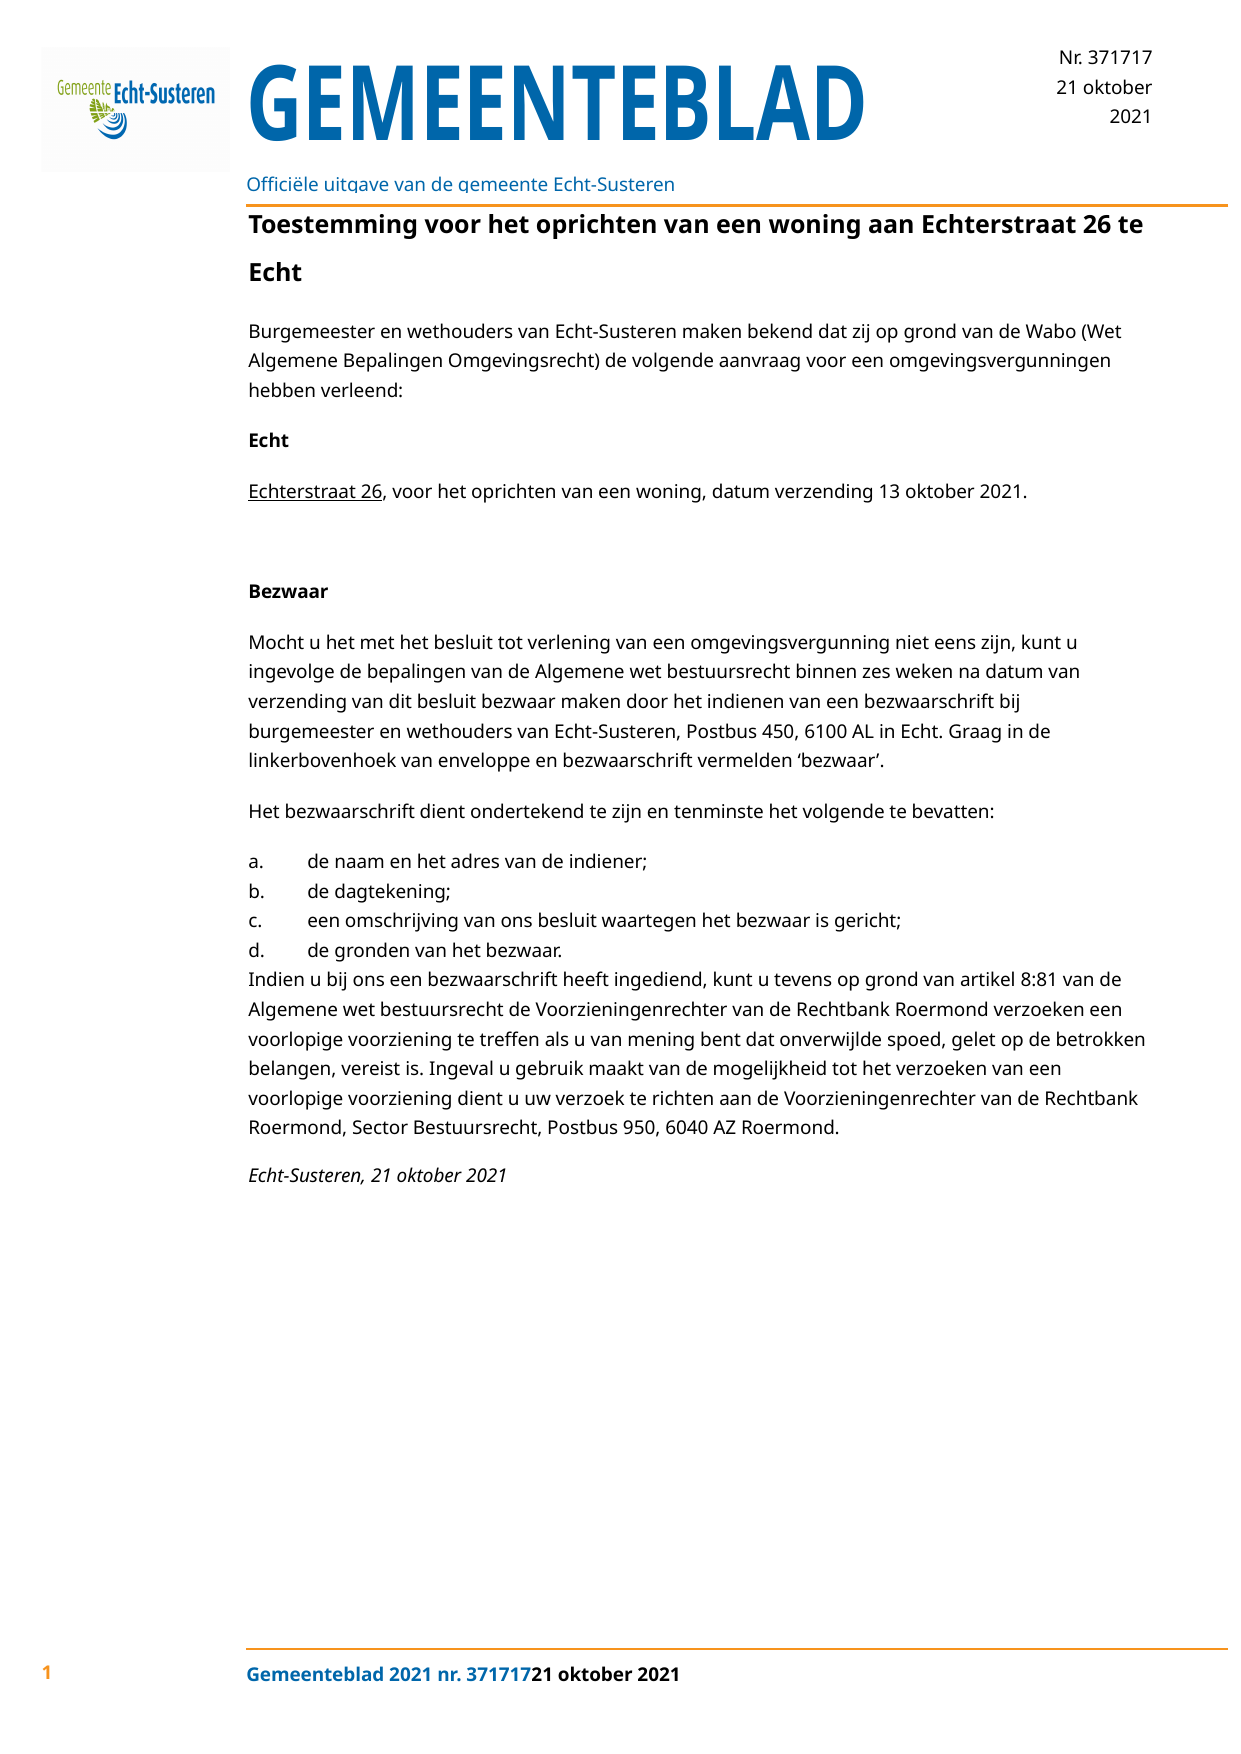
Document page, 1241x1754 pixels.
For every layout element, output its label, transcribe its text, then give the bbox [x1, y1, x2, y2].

list een omschrijving van ons besluit waartegen het bezwaar is gericht; [248, 907, 1152, 933]
text Indien u bij ons een bezwaarschrift heeft ingediend, kunt u tevens op grond van artikel 8:81 van de Algemene wet bestuursrecht de Voorzieningenrechter van de Rechtbank Roermond verzoeken een voorlopige voorziening te treffen als u van mening bent dat onverwijlde spoed, gelet op de betrokken belangen, vereist is. Ingeval u gebruik maakt van de mogelijkheid tot het verzoeken van een voorlopige voorziening dient u uw verzoek te richten aan de Voorzieningenrechter van de Rechtbank Roermond, Sector Bestuursrecht, Postbus 950, 6040 AZ Roermond. [248, 967, 1152, 1140]
list de gronden van het bezwaar. [248, 937, 1152, 963]
list de naam en het adres van de indiener; [248, 848, 1152, 874]
text Echterstraat 26, voor het oprichten van een woning, datum verzending 13 oktober 2021. [248, 478, 1152, 504]
text Toestemming voor het oprichten van een woning aan Echterstraat 26 te Echt [248, 207, 1152, 288]
text Bezwaar [248, 579, 1152, 604]
text Echt [248, 427, 1152, 453]
list de dagtekening; [248, 878, 1152, 904]
text Mocht u het met het besluit tot verlening van een omgevingsvergunning niet eens zijn, kunt u ingevolge de bepalingen van de Algemene wet bestuursrecht binnen zes weken na datum van verzending van dit besluit bezwaar maken door het indienen van een bezwaarschrift bij burgemeester en wethouders van Echt-Susteren, Postbus 450, 6100 AL in Echt. Graag in de linkerbovenhoek van enveloppe en bezwaarschrift vermelden ‘bezwaar’. [248, 629, 1152, 773]
picture [41, 47, 231, 172]
text Echt-Susteren, 21 oktober 2021 [248, 1162, 1152, 1188]
text Burgemeester en wethouders van Echt-Susteren maken bekend dat zij op grond van de Wabo (Wet Algemene Bepalingen Omgevingsrecht) de volgende aanvraag voor een omgevingsvergunningen hebben verleend: [248, 318, 1152, 403]
text Het bezwaarschrift dient ondertekend te zijn en tenminste het volgende te bevatten: [248, 798, 1152, 824]
